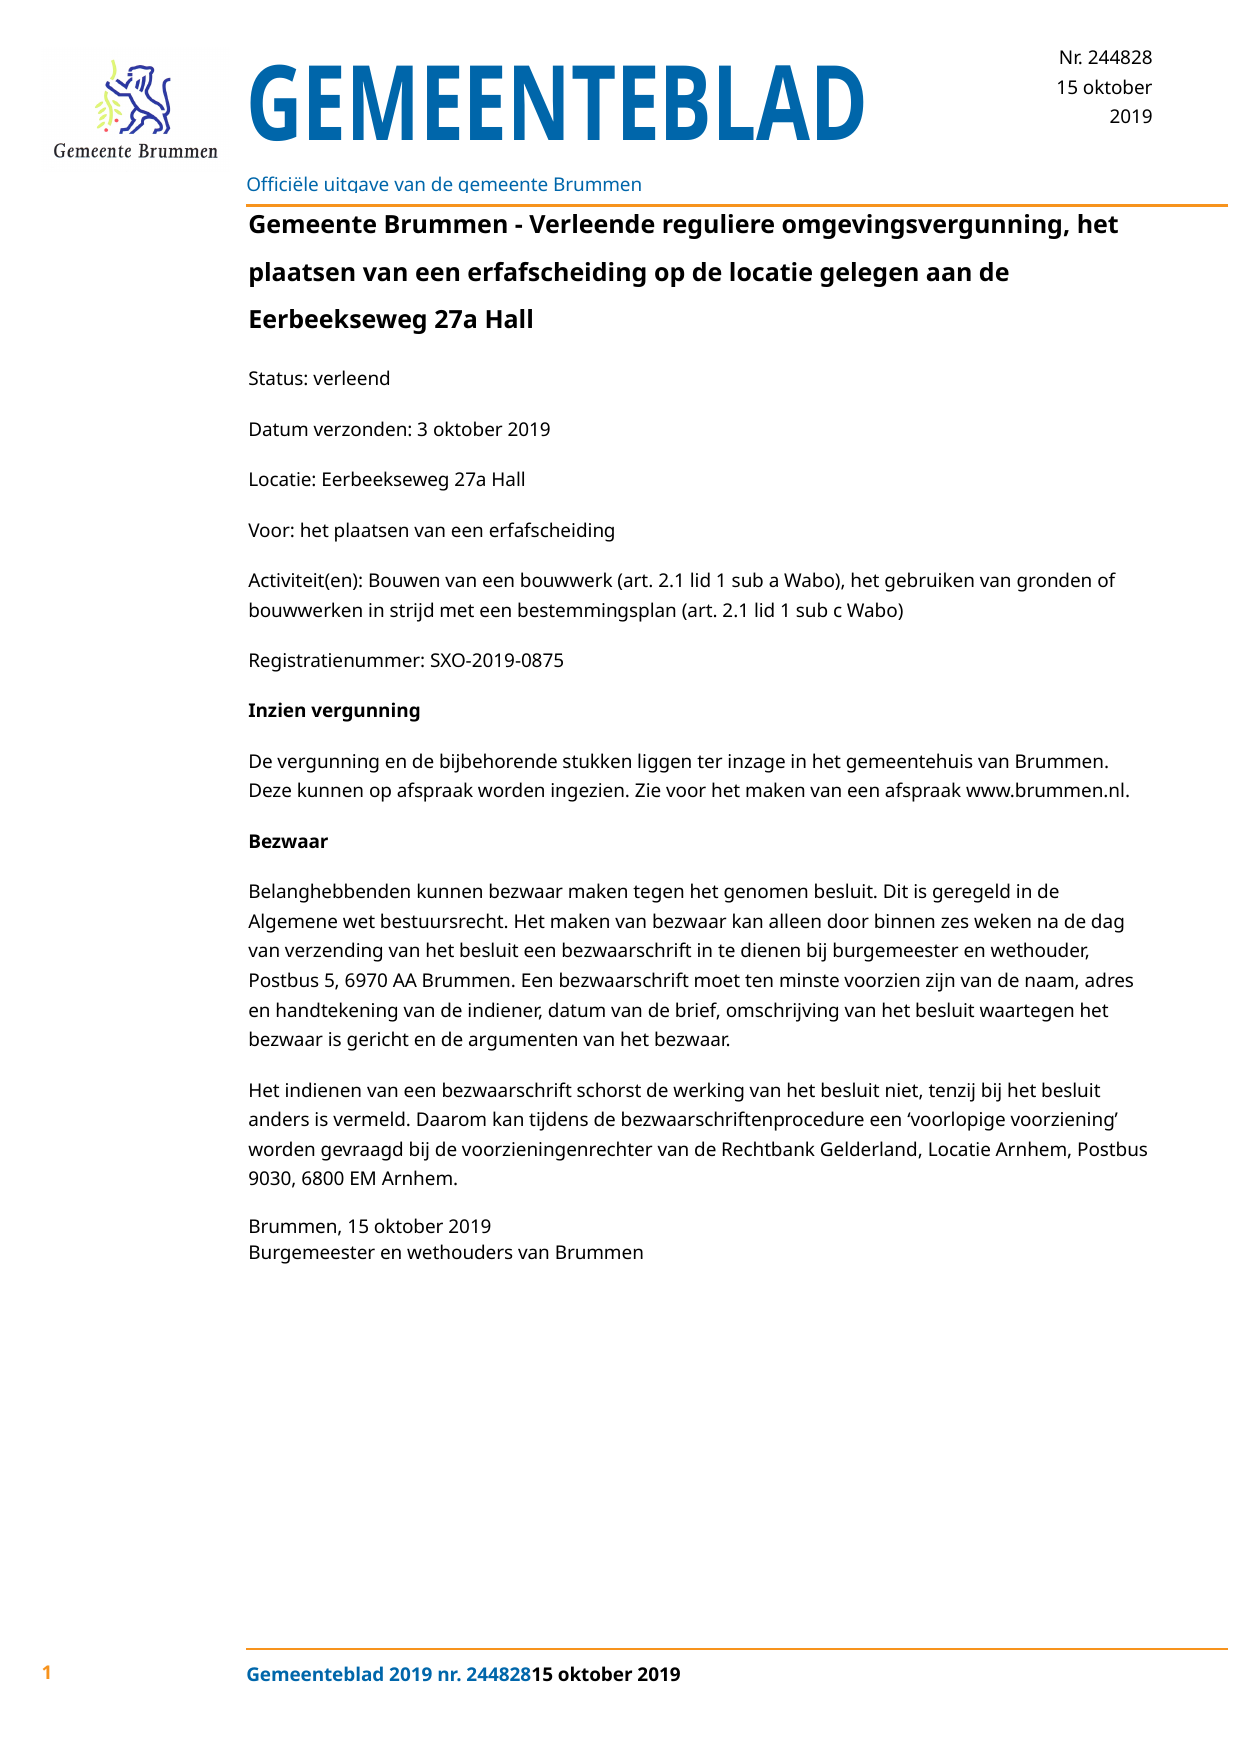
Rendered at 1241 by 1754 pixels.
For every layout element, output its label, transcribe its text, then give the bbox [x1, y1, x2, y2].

text Bezwaar [248, 828, 1152, 854]
text Brummen, 15 oktober 2019 [248, 1213, 1152, 1239]
text Registratienummer: SXO-2019-0875 [248, 647, 1152, 673]
text Het indienen van een bezwaarschrift schorst de werking van het besluit niet, tenzij bij het besluit anders is vermeld. Daarom kan tijdens de bezwaarschriftenprocedure een ‘voorlopige voorziening’ worden gevraagd bij de voorzieningenrechter van de Rechtbank Gelderland, Locatie Arnhem, Postbus 9030, 6800 EM Arnhem. [248, 1077, 1152, 1191]
text Locatie: Eerbeekseweg 27a Hall [248, 466, 1152, 492]
text Datum verzonden: 3 oktober 2019 [248, 416, 1152, 442]
picture [41, 47, 231, 172]
text Status: verleend [248, 366, 1152, 391]
text De vergunning en de bijbehorende stukken liggen ter inzage in het gemeentehuis van Brummen. Deze kunnen op afspraak worden ingezien. Zie voor het maken van een afspraak www.brummen.nl. [248, 748, 1152, 803]
text Activiteit(en): Bouwen van een bouwwerk (art. 2.1 lid 1 sub a Wabo), het gebruiken van gronden of bouwwerken in strijd met een bestemmingsplan (art. 2.1 lid 1 sub c Wabo) [248, 567, 1152, 622]
text Inzien vergunning [248, 698, 1152, 723]
text Burgemeester en wethouders van Brummen [248, 1239, 1152, 1265]
text Gemeente Brummen - Verleende reguliere omgevingsvergunning, het plaatsen van een erfafscheiding op de locatie gelegen aan de Eerbeekseweg 27a Hall [248, 207, 1152, 336]
text Belanghebbenden kunnen bezwaar maken tegen het genomen besluit. Dit is geregeld in de Algemene wet bestuursrecht. Het maken van bezwaar kan alleen door binnen zes weken na de dag van verzending van het besluit een bezwaarschrift in te dienen bij burgemeester en wethouder, Postbus 5, 6970 AA Brummen. Een bezwaarschrift moet ten minste voorzien zijn van de naam, adres en handtekening van de indiener, datum van de brief, omschrijving van het besluit waartegen het bezwaar is gericht en de argumenten van het bezwaar. [248, 878, 1152, 1052]
text Voor: het plaatsen van een erfafscheiding [248, 517, 1152, 542]
